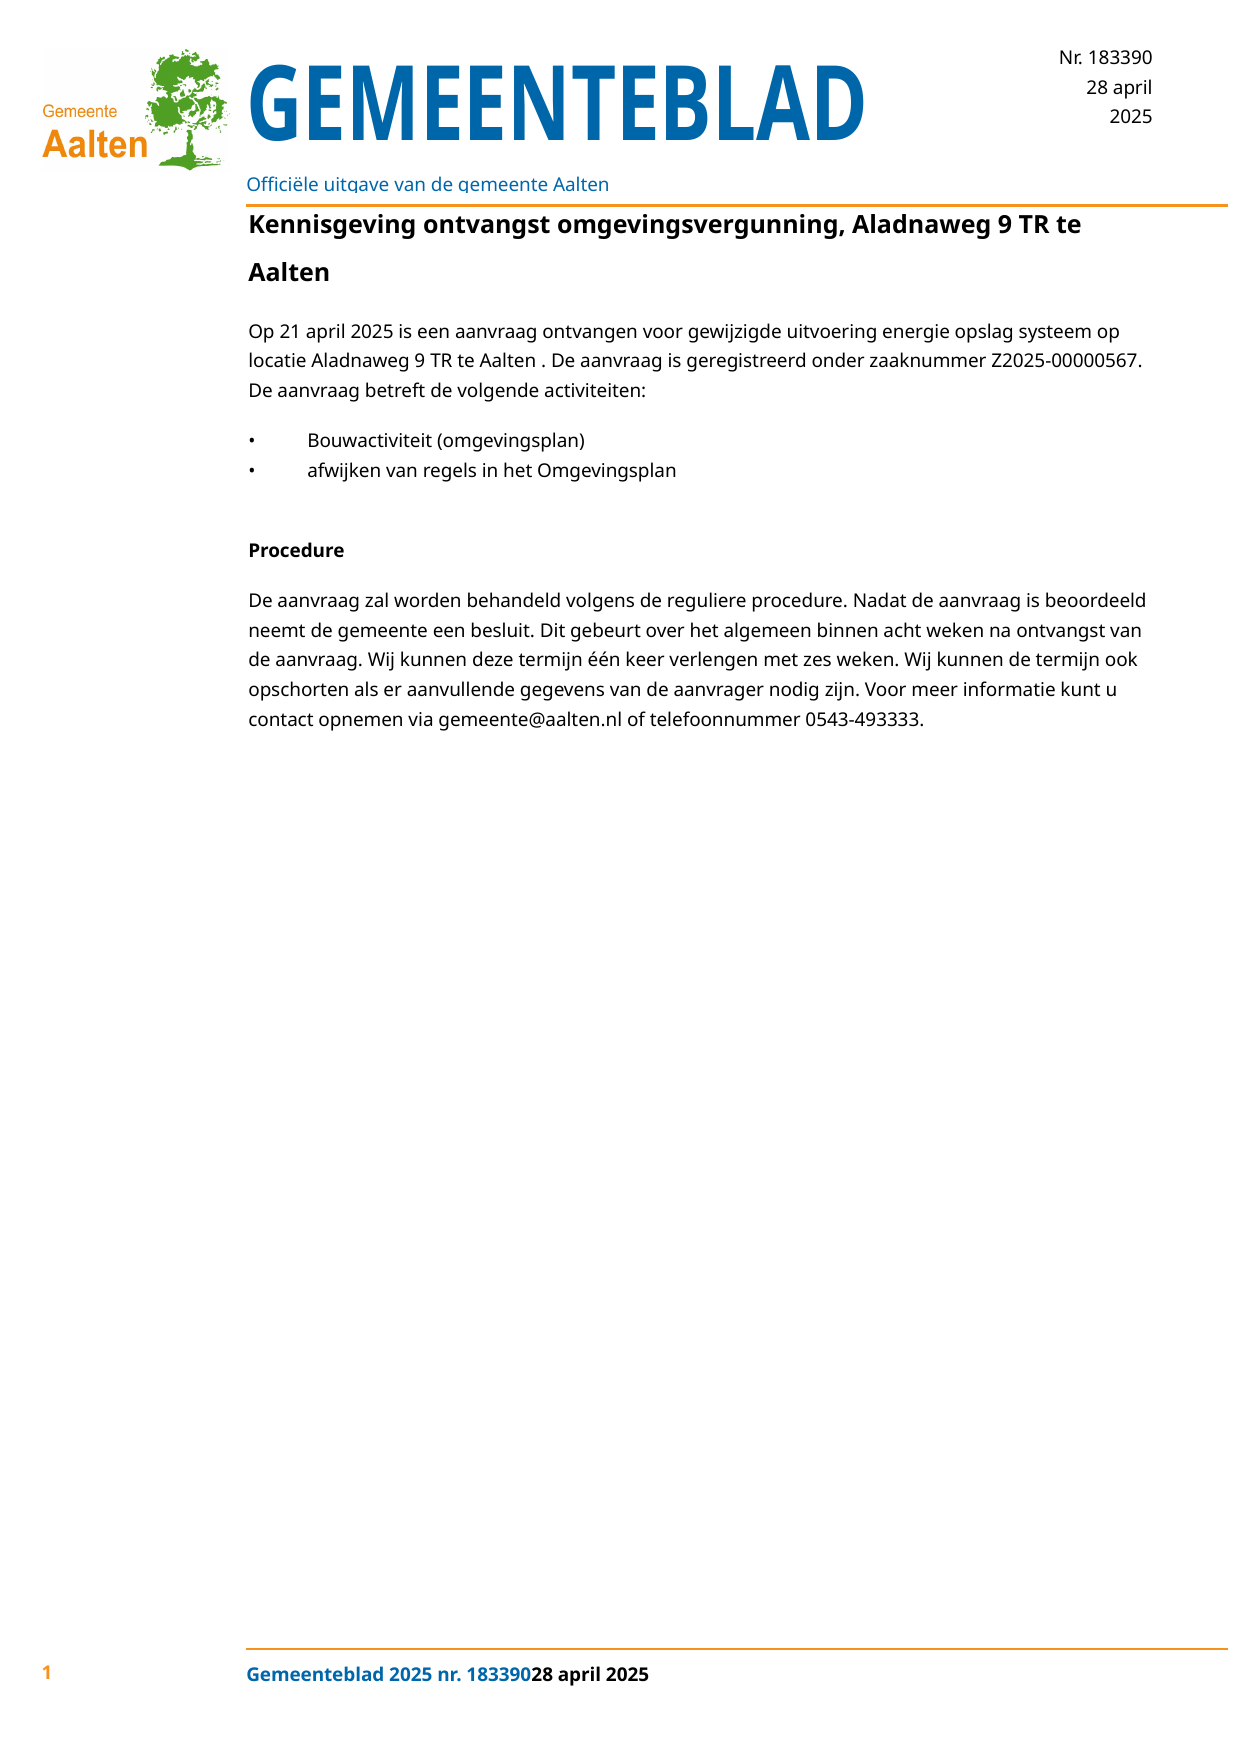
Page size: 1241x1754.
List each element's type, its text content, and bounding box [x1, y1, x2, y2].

list Bouwactiviteit (omgevingsplan) [248, 427, 1152, 453]
text De aanvraag zal worden behandeld volgens de reguliere procedure. Nadat de aanvraag is beoordeeld neemt de gemeente een besluit. Dit gebeurt over het algemeen binnen acht weken na ontvangst van de aanvraag. Wij kunnen deze termijn één keer verlengen met zes weken. Wij kunnen de termijn ook opschorten als er aanvullende gegevens van de aanvrager nodig zijn. Voor meer informatie kunt u contact opnemen via gemeente@aalten.nl of telefoonnummer 0543-493333. [248, 587, 1152, 732]
picture [41, 47, 231, 172]
text Procedure [248, 537, 1152, 563]
text Kennisgeving ontvangst omgevingsvergunning, Aladnaweg 9 TR te Aalten [248, 207, 1152, 288]
text Op 21 april 2025 is een aanvraag ontvangen voor gewijzigde uitvoering energie opslag systeem op locatie Aladnaweg 9 TR te Aalten . De aanvraag is geregistreerd onder zaaknummer Z2025-00000567. De aanvraag betreft de volgende activiteiten: [248, 318, 1152, 403]
list afwijken van regels in het Omgevingsplan [248, 457, 1152, 483]
